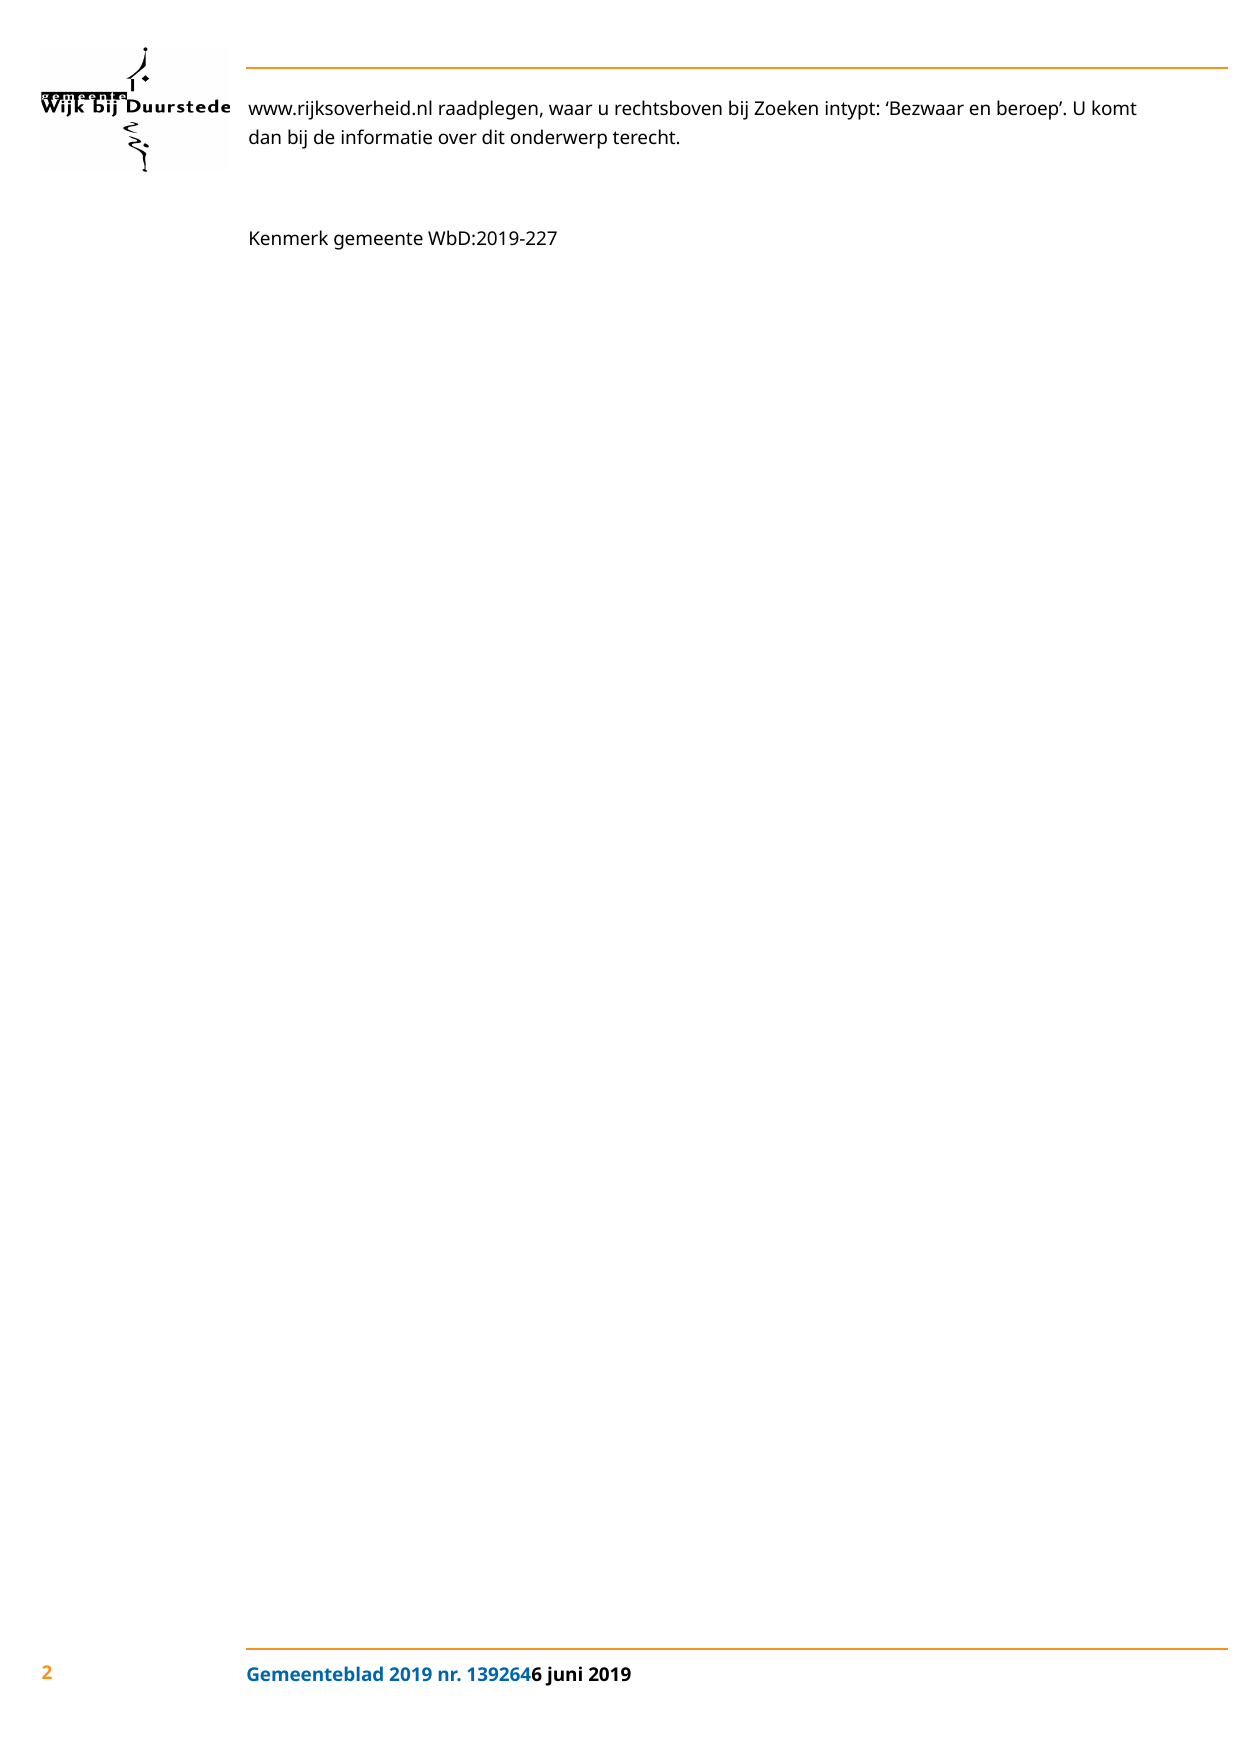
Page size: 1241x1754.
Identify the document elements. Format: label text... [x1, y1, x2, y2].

text www.rijksoverheid.nl raadplegen, waar u rechtsboven bij Zoeken intypt: ‘Bezwaar en beroep’. U komt dan bij de informatie over dit onderwerp terecht. [248, 95, 1152, 150]
text Kenmerk gemeente WbD:2019-227 [248, 225, 1152, 251]
picture [41, 47, 231, 172]
